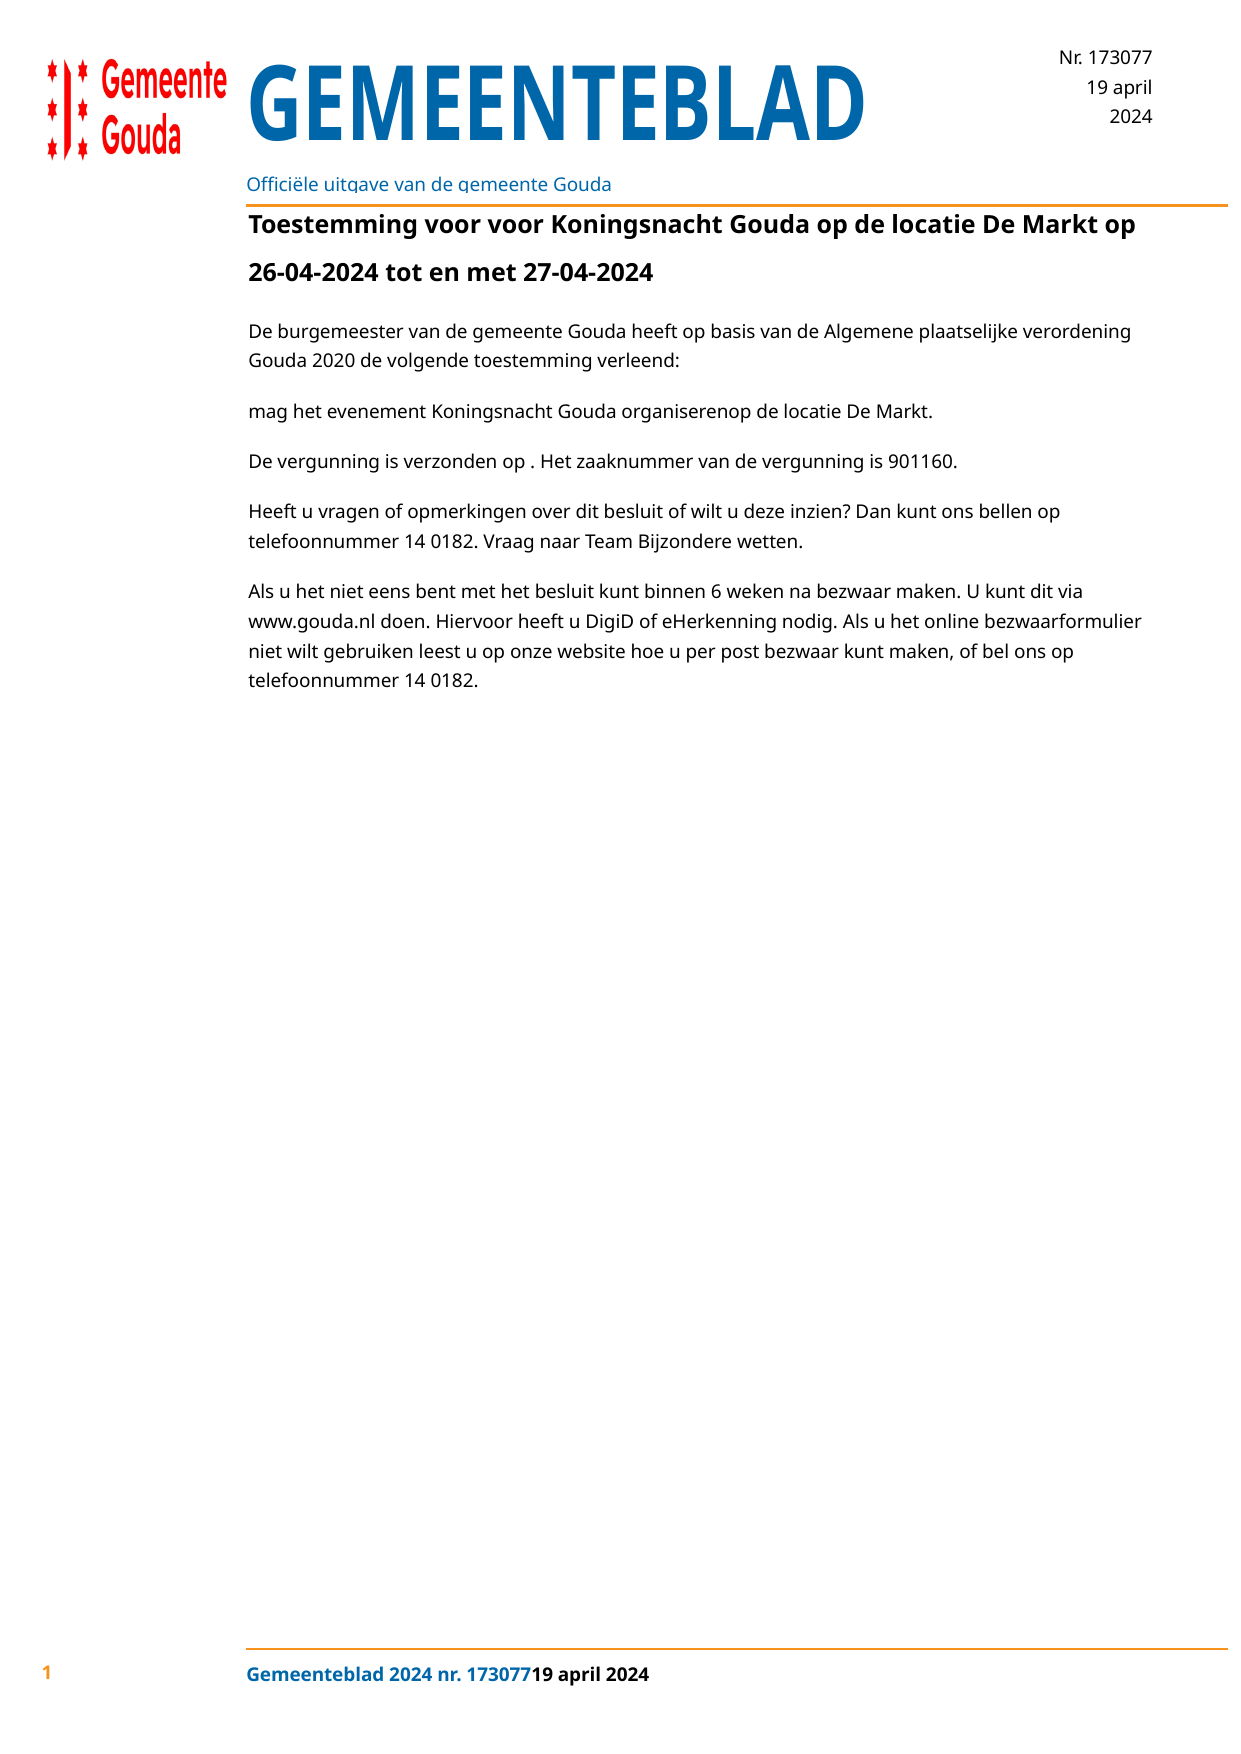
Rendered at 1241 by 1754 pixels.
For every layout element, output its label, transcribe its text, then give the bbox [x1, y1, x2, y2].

text Heeft u vragen of opmerkingen over dit besluit of wilt u deze inzien? Dan kunt ons bellen op telefoonnummer 14 0182. Vraag naar Team Bijzondere wetten. [248, 499, 1152, 554]
picture [41, 47, 231, 172]
text Als u het niet eens bent met het besluit kunt binnen 6 weken na bezwaar maken. U kunt dit via www.gouda.nl doen. Hiervoor heeft u DigiD of eHerkenning nodig. Als u het online bezwaarformulier niet wilt gebruiken leest u op onze website hoe u per post bezwaar kunt maken, of bel ons op telefoonnummer 14 0182. [248, 579, 1152, 693]
text Toestemming voor voor Koningsnacht Gouda op de locatie De Markt op 26-04-2024 tot en met 27-04-2024 [248, 207, 1152, 288]
text De vergunning is verzonden op . Het zaaknummer van de vergunning is 901160. [248, 448, 1152, 474]
text De burgemeester van de gemeente Gouda heeft op basis van de Algemene plaatselijke verordening Gouda 2020 de volgende toestemming verleend: [248, 318, 1152, 373]
text mag het evenement Koningsnacht Gouda organiserenop de locatie De Markt. [248, 398, 1152, 424]
